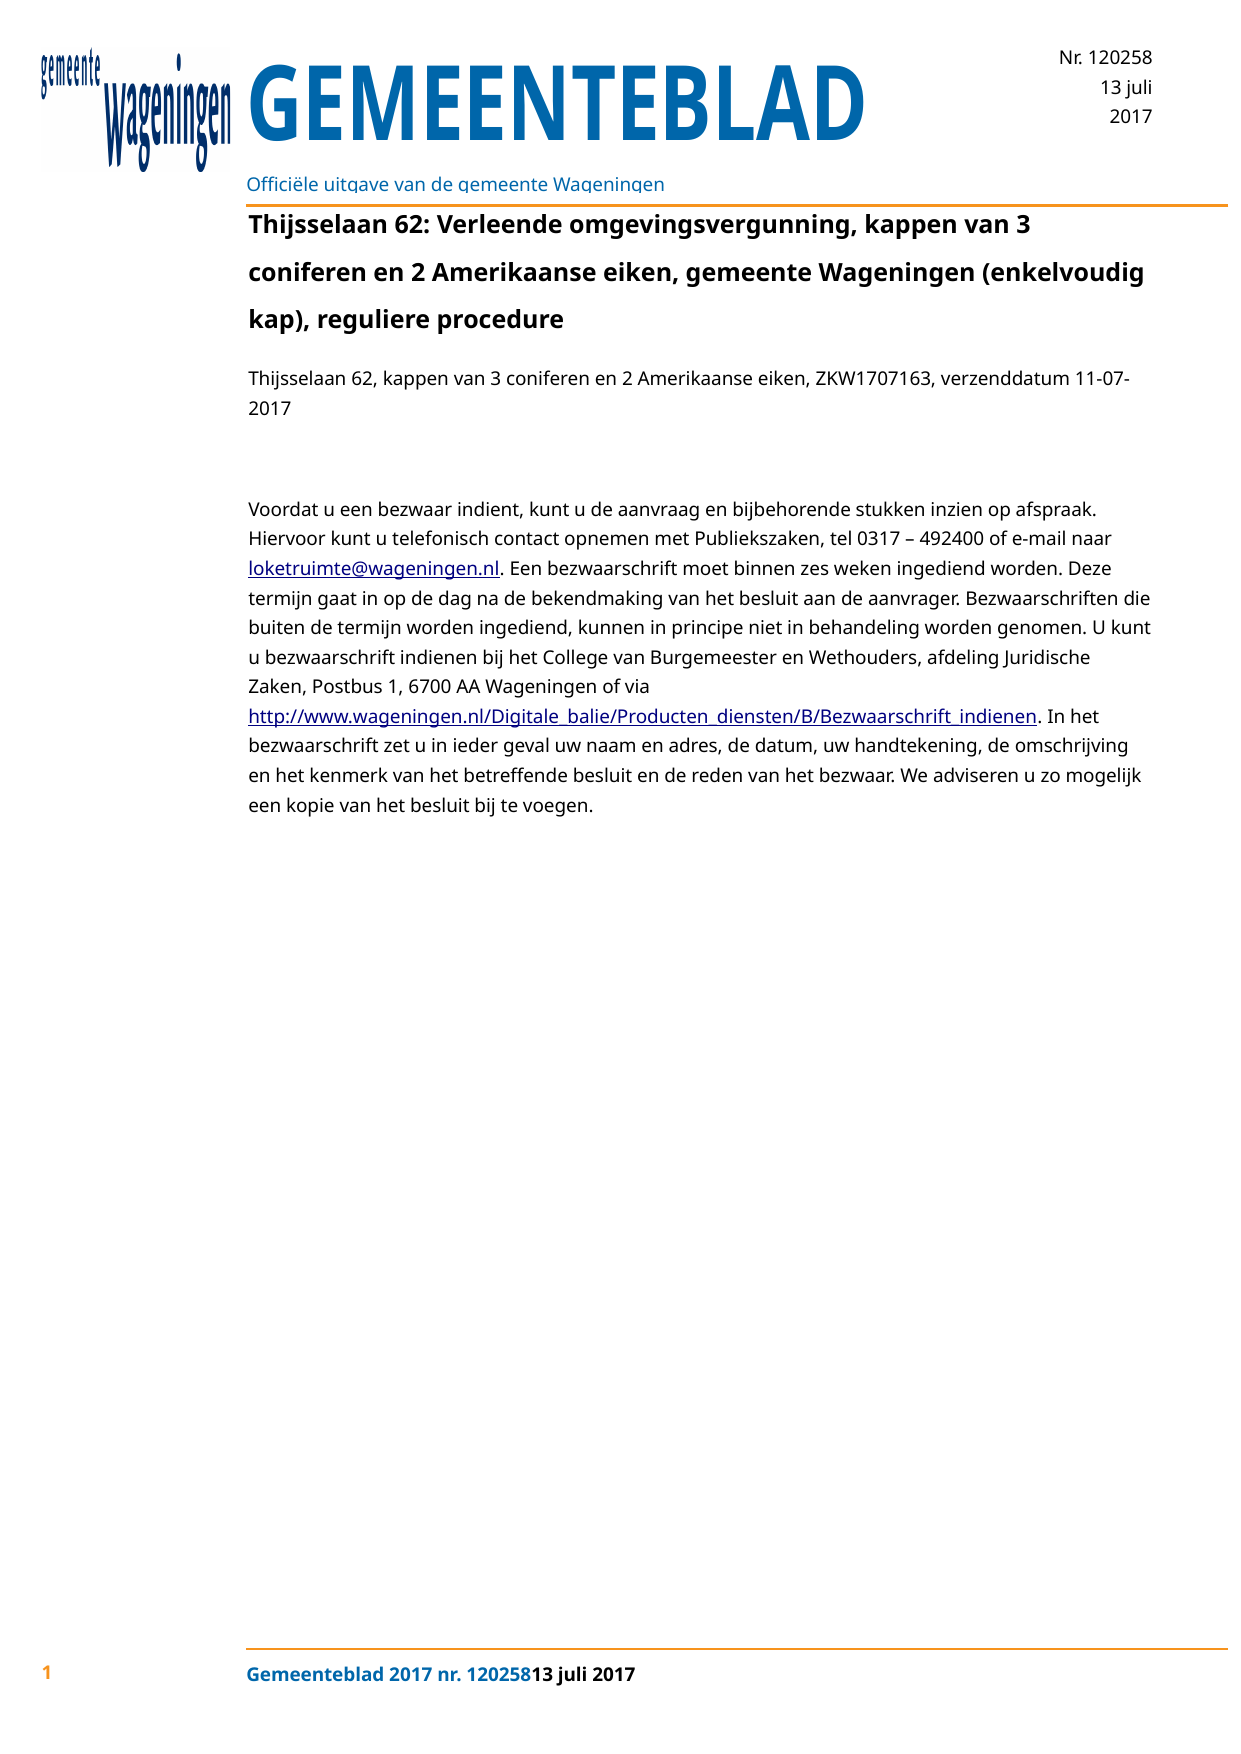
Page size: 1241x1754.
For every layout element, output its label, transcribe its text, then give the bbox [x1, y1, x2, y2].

text Voordat u een bezwaar indient, kunt u de aanvraag en bijbehorende stukken inzien op afspraak. Hiervoor kunt u telefonisch contact opnemen met Publiekszaken, tel 0317 – 492400 of e-mail naar loketruimte@wageningen.nl. Een bezwaarschrift moet binnen zes weken ingediend worden. Deze termijn gaat in op de dag na de bekendmaking van het besluit aan de aanvrager. Bezwaarschriften die buiten de termijn worden ingediend, kunnen in principe niet in behandeling worden genomen. U kunt u bezwaarschrift indienen bij het College van Burgemeester en Wethouders, afdeling Juridische Zaken, Postbus 1, 6700 AA Wageningen of via http://www.wageningen.nl/Digitale_balie/Producten_diensten/B/Bezwaarschrift_indienen. In het bezwaarschrift zet u in ieder geval uw naam en adres, de datum, uw handtekening, de omschrijving en het kenmerk van het betreffende besluit en de reden van het bezwaar. We adviseren u zo mogelijk een kopie van het besluit bij te voegen. [248, 496, 1152, 817]
picture [41, 47, 231, 172]
text Thijsselaan 62, kappen van 3 coniferen en 2 Amerikaanse eiken, ZKW1707163, verzenddatum 11-07-2017 [248, 366, 1152, 421]
text Thijsselaan 62: Verleende omgevingsvergunning, kappen van 3 coniferen en 2 Amerikaanse eiken, gemeente Wageningen (enkelvoudig kap), reguliere procedure [248, 207, 1152, 336]
